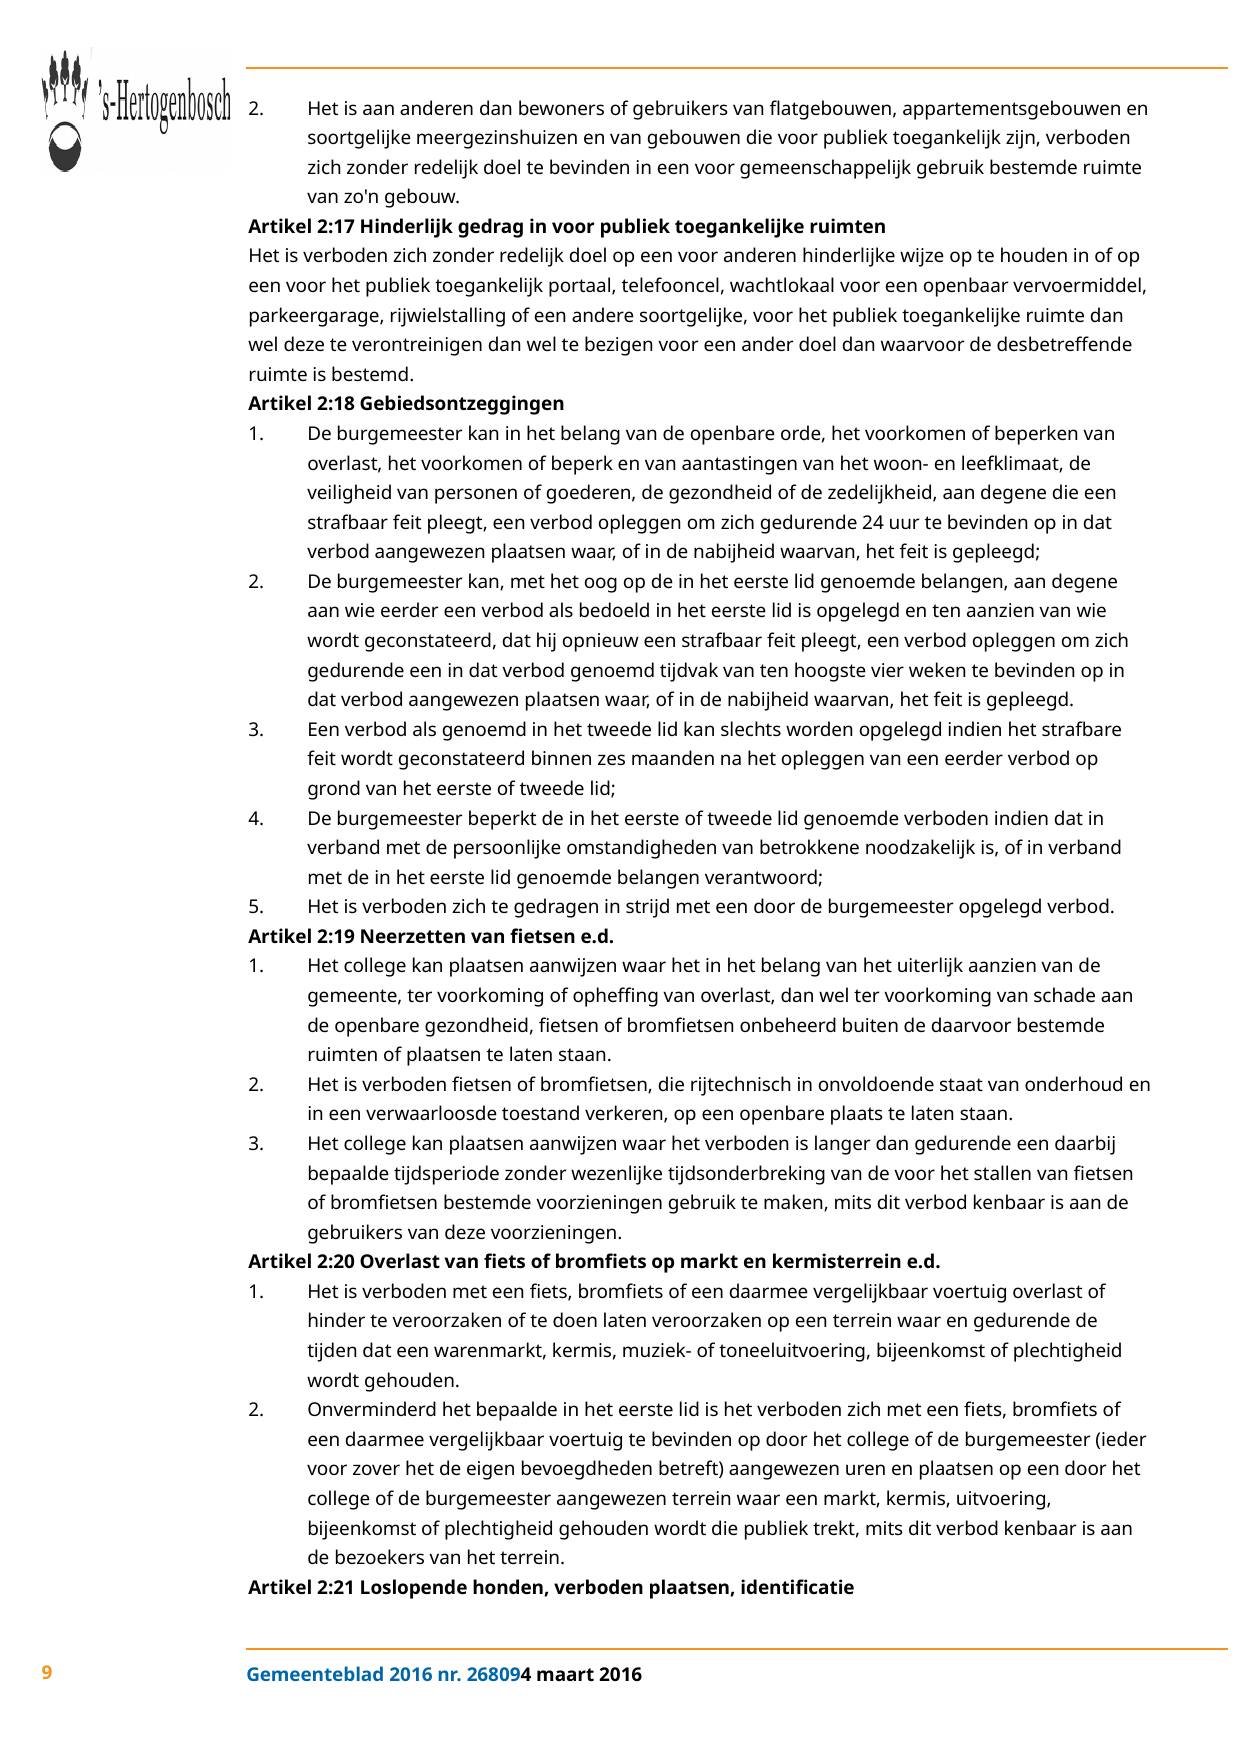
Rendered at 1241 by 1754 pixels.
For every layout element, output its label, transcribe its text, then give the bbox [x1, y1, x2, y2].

text Artikel 2:21 Loslopende honden, verboden plaatsen, identificatie [248, 1574, 1152, 1600]
text Artikel 2:19 Neerzetten van fietsen e.d. [248, 923, 1152, 949]
list Het is verboden zich te gedragen in strijd met een door de burgemeester opgelegd verbod. [248, 893, 1152, 919]
text Artikel 2:18 Gebiedsontzeggingen [248, 391, 1152, 416]
list Het college kan plaatsen aanwijzen waar het verboden is langer dan gedurende een daarbij bepaalde tijdsperiode zonder wezenlijke tijdsonderbreking van de voor het stallen van fietsen of bromfietsen bestemde voorzieningen gebruik te maken, mits dit verbod kenbaar is aan de gebruikers van deze voorzieningen. [248, 1130, 1152, 1245]
list De burgemeester kan, met het oog op de in het eerste lid genoemde belangen, aan degene aan wie eerder een verbod als bedoeld in het eerste lid is opgelegd en ten aanzien van wie wordt geconstateerd, dat hij opnieuw een strafbaar feit pleegt, een verbod opleggen om zich gedurende een in dat verbod genoemd tijdvak van ten hoogste vier weken te bevinden op in dat verbod aangewezen plaatsen waar, of in de nabijheid waarvan, het feit is gepleegd. [248, 568, 1152, 712]
picture [41, 47, 231, 172]
list Het is verboden fietsen of bromfietsen, die rijtechnisch in onvoldoende staat van onderhoud en in een verwaarloosde toestand verkeren, op een openbare plaats te laten staan. [248, 1071, 1152, 1126]
list Het is aan anderen dan bewoners of gebruikers van flatgebouwen, appartementsgebouwen en soortgelijke meergezinshuizen en van gebouwen die voor publiek toegankelijk zijn, verboden zich zonder redelijk doel te bevinden in een voor gemeenschappelijk gebruik bestemde ruimte van zo'n gebouw. [248, 95, 1152, 209]
text Het is verboden zich zonder redelijk doel op een voor anderen hinderlijke wijze op te houden in of op een voor het publiek toegankelijk portaal, telefooncel, wachtlokaal voor een openbaar vervoermiddel, parkeergarage, rijwielstalling of een andere soortgelijke, voor het publiek toegankelijke ruimte dan wel deze te verontreinigen dan wel te bezigen voor een ander doel dan waarvoor de desbetreffende ruimte is bestemd. [248, 243, 1152, 387]
list Het college kan plaatsen aanwijzen waar het in het belang van het uiterlijk aanzien van de gemeente, ter voorkoming of opheffing van overlast, dan wel ter voorkoming van schade aan de openbare gezondheid, fietsen of bromfietsen onbeheerd buiten de daarvoor bestemde ruimten of plaatsen te laten staan. [248, 953, 1152, 1067]
list Het is verboden met een fiets, bromfiets of een daarmee vergelijkbaar voertuig overlast of hinder te veroorzaken of te doen laten veroorzaken op een terrein waar en gedurende de tijden dat een warenmarkt, kermis, muziek- of toneeluitvoering, bijeenkomst of plechtigheid wordt gehouden. [248, 1278, 1152, 1393]
text Artikel 2:20 Overlast van fiets of bromfiets op markt en kermisterrein e.d. [248, 1248, 1152, 1274]
list De burgemeester beperkt de in het eerste of tweede lid genoemde verboden indien dat in verband met de persoonlijke omstandigheden van betrokkene noodzakelijk is, of in verband met de in het eerste lid genoemde belangen verantwoord; [248, 805, 1152, 890]
text Artikel 2:17 Hinderlijk gedrag in voor publiek toegankelijke ruimten [248, 213, 1152, 239]
list De burgemeester kan in het belang van de openbare orde, het voorkomen of beperken van overlast, het voorkomen of beperk en van aantastingen van het woon- en leefklimaat, de veiligheid van personen of goederen, de gezondheid of de zedelijkheid, aan degene die een strafbaar feit pleegt, een verbod opleggen om zich gedurende 24 uur te bevinden op in dat verbod aangewezen plaatsen waar, of in de nabijheid waarvan, het feit is gepleegd; [248, 420, 1152, 564]
list Onverminderd het bepaalde in het eerste lid is het verboden zich met een fiets, bromfiets of een daarmee vergelijkbaar voertuig te bevinden op door het college of de burgemeester (ieder voor zover het de eigen bevoegdheden betreft) aangewezen uren en plaatsen op een door het college of de burgemeester aangewezen terrein waar een markt, kermis, uitvoering, bijeenkomst of plechtigheid gehouden wordt die publiek trekt, mits dit verbod kenbaar is aan de bezoekers van het terrein. [248, 1396, 1152, 1570]
list Een verbod als genoemd in het tweede lid kan slechts worden opgelegd indien het strafbare feit wordt geconstateerd binnen zes maanden na het opleggen van een eerder verbod op grond van het eerste of tweede lid; [248, 716, 1152, 801]
